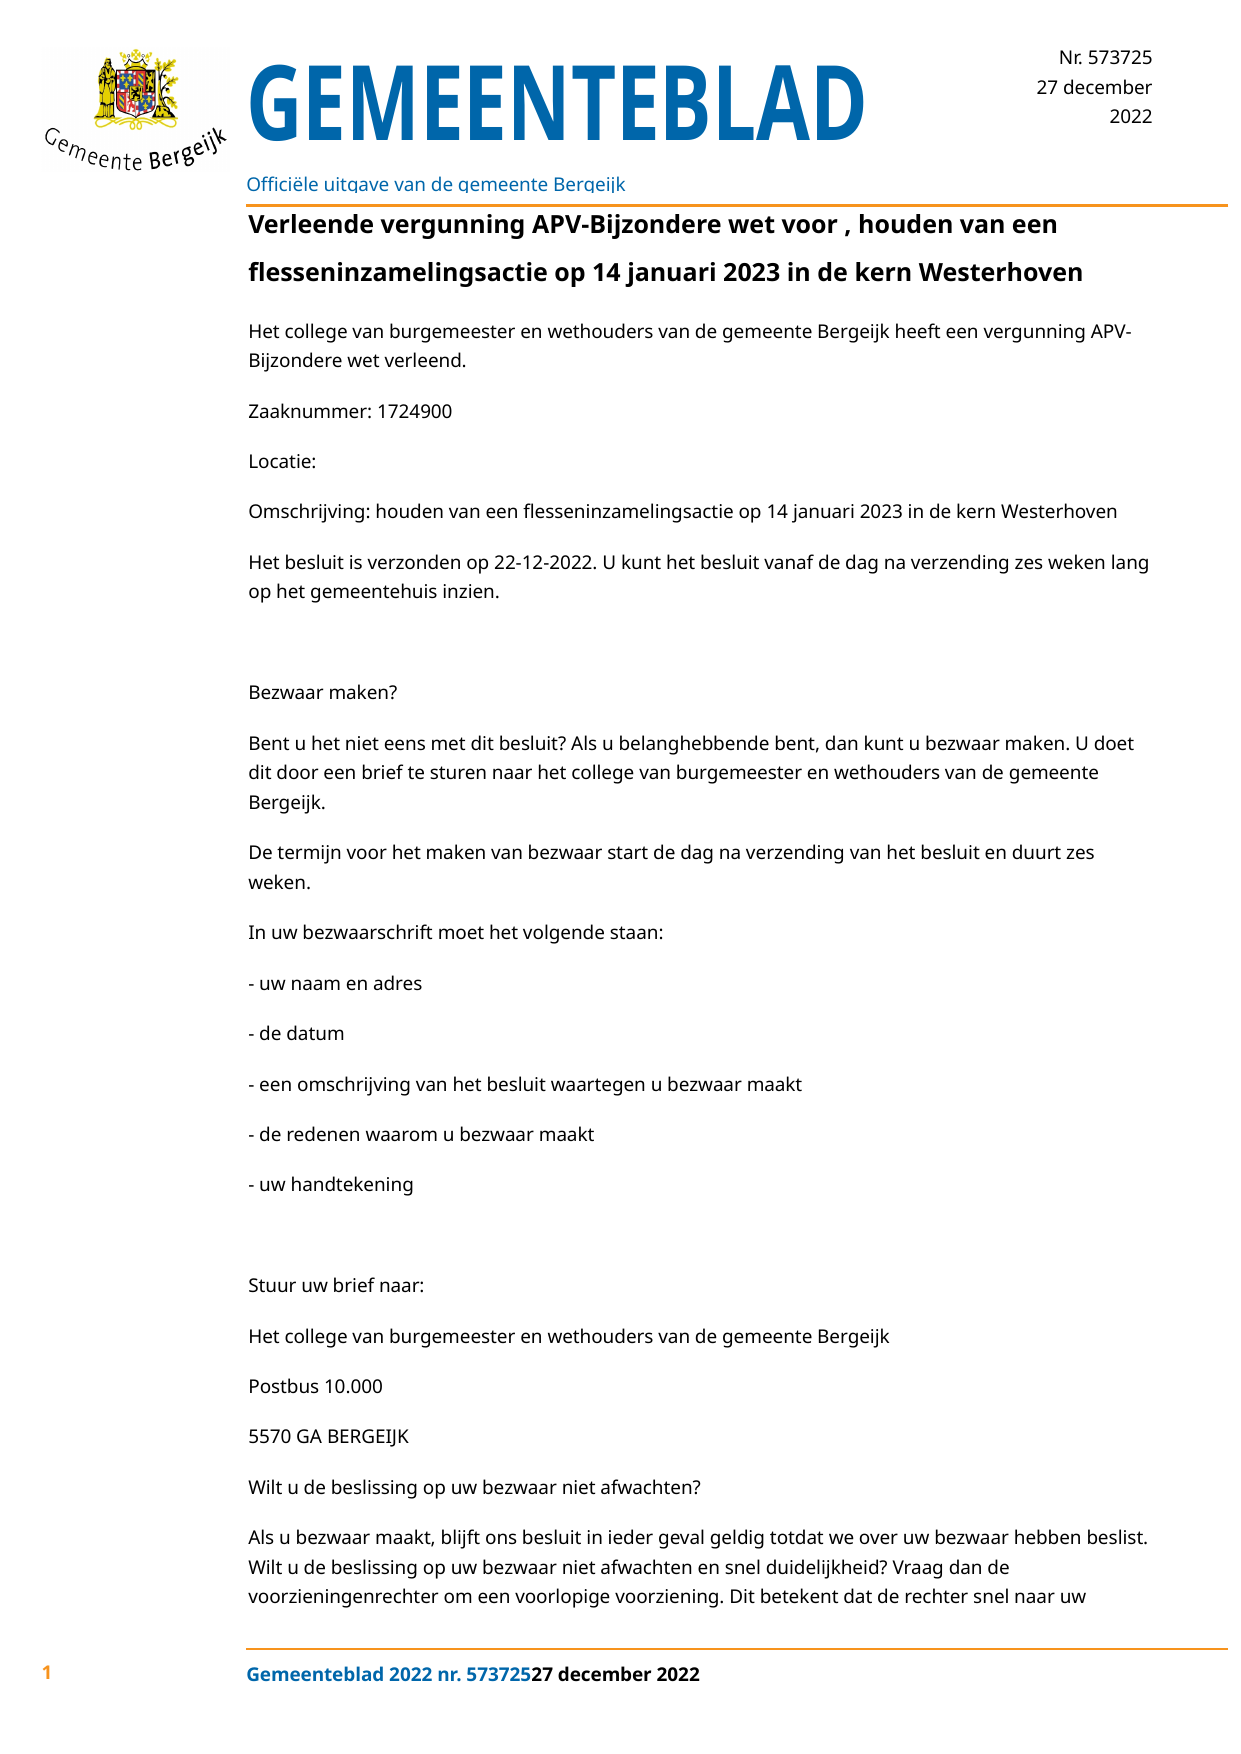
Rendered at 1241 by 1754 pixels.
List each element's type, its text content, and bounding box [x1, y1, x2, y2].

text Postbus 10.000 [248, 1373, 1152, 1399]
text Bezwaar maken? [248, 679, 1152, 705]
text - een omschrijving van het besluit waartegen u bezwaar maakt [248, 1071, 1152, 1097]
text - uw naam en adres [248, 970, 1152, 996]
text - de datum [248, 1020, 1152, 1046]
text Wilt u de beslissing op uw bezwaar niet afwachten? [248, 1474, 1152, 1500]
text Stuur uw brief naar: [248, 1272, 1152, 1298]
text Verleende vergunning APV-Bijzondere wet voor , houden van een flesseninzamelingsactie op 14 januari 2023 in de kern Westerhoven [248, 207, 1152, 288]
text Locatie: [248, 448, 1152, 474]
text Bent u het niet eens met dit besluit? Als u belanghebbende bent, dan kunt u bezwaar maken. U doet dit door een brief te sturen naar het college van burgemeester en wethouders van de gemeente Bergeijk. [248, 730, 1152, 815]
text Omschrijving: houden van een flesseninzamelingsactie op 14 januari 2023 in de kern Westerhoven [248, 499, 1152, 524]
text 5570 GA BERGEIJK [248, 1424, 1152, 1449]
text Het college van burgemeester en wethouders van de gemeente Bergeijk [248, 1323, 1152, 1349]
text De termijn voor het maken van bezwaar start de dag na verzending van het besluit en duurt zes weken. [248, 839, 1152, 895]
text In uw bezwaarschrift moet het volgende staan: [248, 919, 1152, 945]
picture [41, 47, 231, 172]
text Het besluit is verzonden op 22-12-2022. U kunt het besluit vanaf de dag na verzending zes weken lang op het gemeentehuis inzien. [248, 549, 1152, 604]
text - de redenen waarom u bezwaar maakt [248, 1121, 1152, 1147]
text Als u bezwaar maakt, blijft ons besluit in ieder geval geldig totdat we over uw bezwaar hebben beslist. Wilt u de beslissing op uw bezwaar niet afwachten en snel duidelijkheid? Vraag dan de voorzieningenrechter om een voorlopige voorziening. Dit betekent dat de rechter snel naar uw [248, 1524, 1152, 1609]
text Zaaknummer: 1724900 [248, 398, 1152, 424]
text - uw handtekening [248, 1172, 1152, 1197]
text Het college van burgemeester en wethouders van de gemeente Bergeijk heeft een vergunning APV-Bijzondere wet verleend. [248, 318, 1152, 373]
